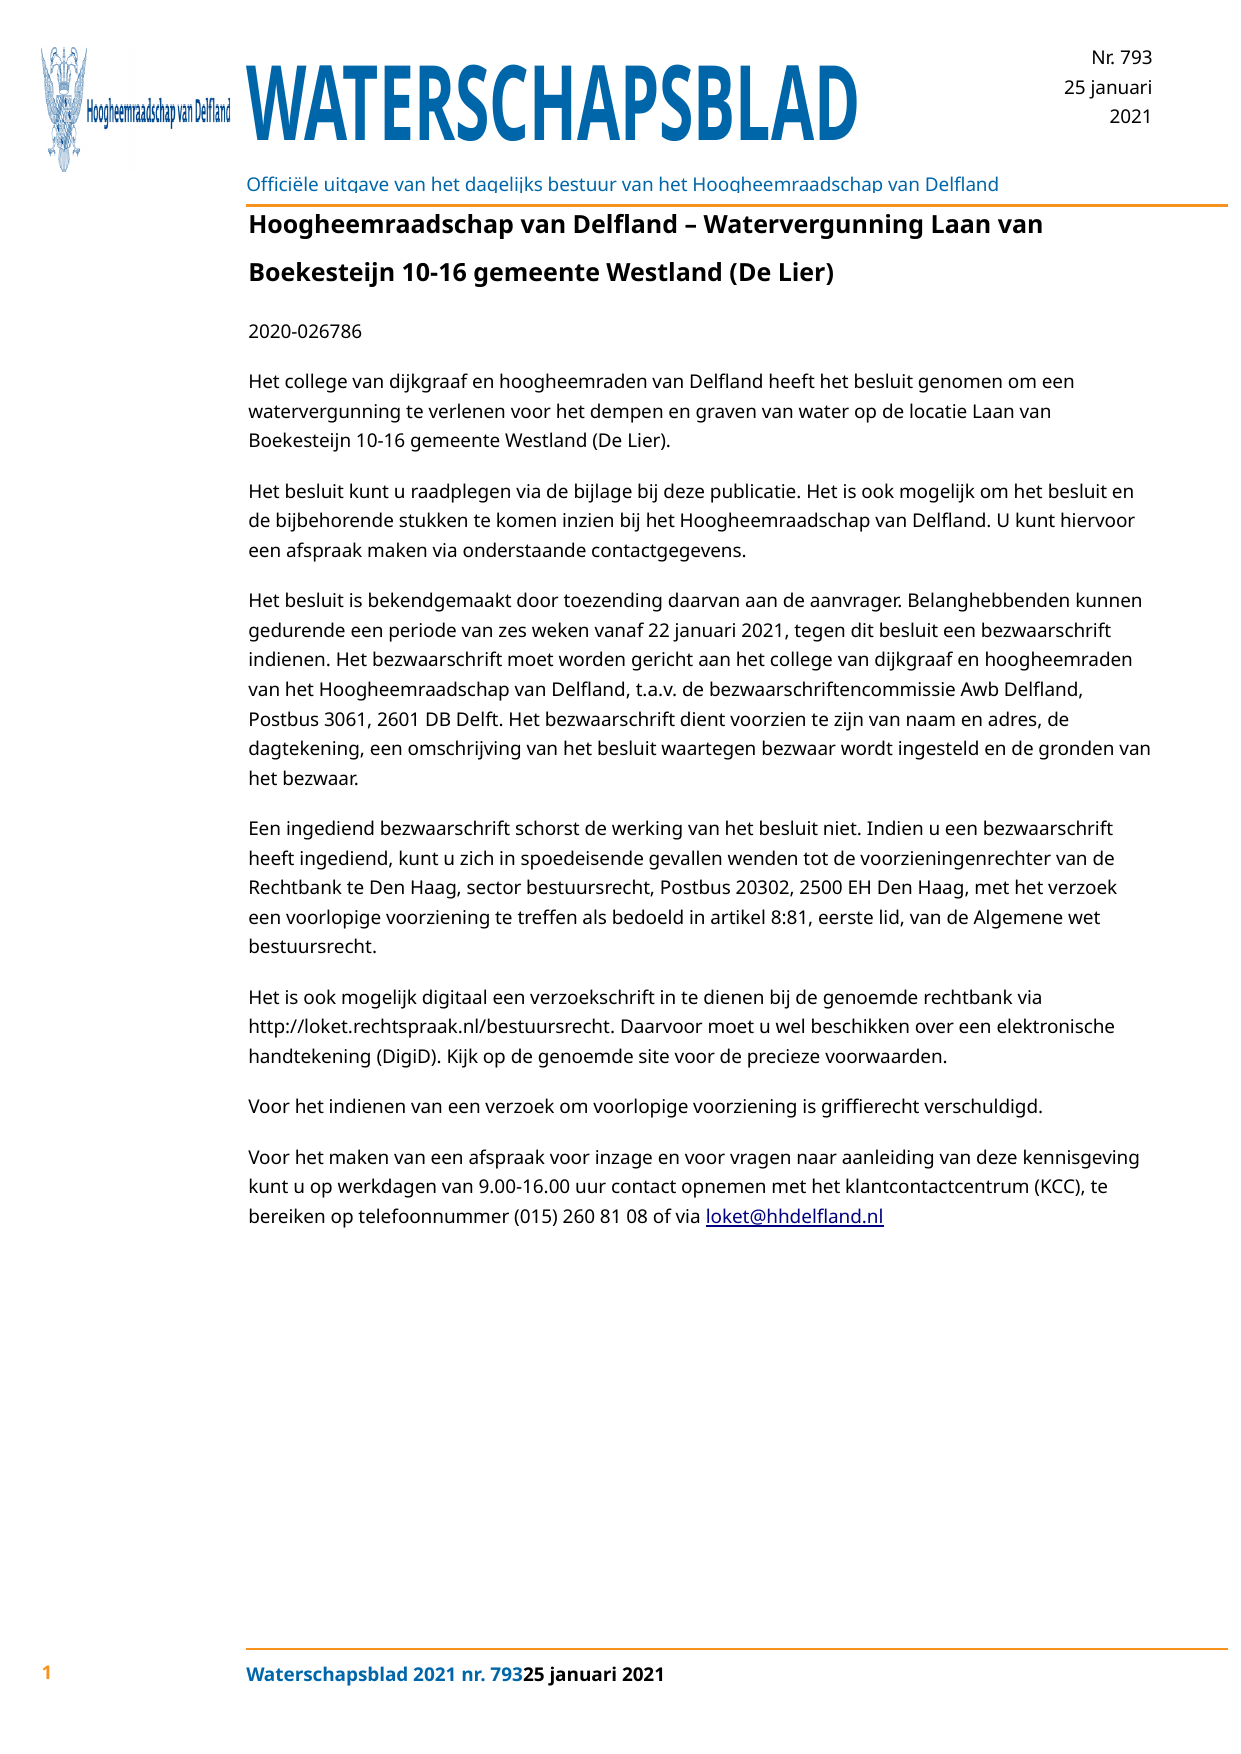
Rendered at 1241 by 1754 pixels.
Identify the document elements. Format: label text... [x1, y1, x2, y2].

text Voor het indienen van een verzoek om voorlopige voorziening is griffierecht verschuldigd. [248, 1094, 1152, 1119]
text Het college van dijkgraaf en hoogheemraden van Delfland heeft het besluit genomen om een watervergunning te verlenen voor het dempen en graven van water op de locatie Laan van Boekesteijn 10-16 gemeente Westland (De Lier). [248, 368, 1152, 453]
text Hoogheemraadschap van Delfland – Watervergunning Laan van Boekesteijn 10-16 gemeente Westland (De Lier) [248, 207, 1152, 288]
text Een ingediend bezwaarschrift schorst de werking van het besluit niet. Indien u een bezwaarschrift heeft ingediend, kunt u zich in spoedeisende gevallen wenden tot de voorzieningenrechter van de Rechtbank te Den Haag, sector bestuursrecht, Postbus 20302, 2500 EH Den Haag, met het verzoek een voorlopige voorziening te treffen als bedoeld in artikel 8:81, eerste lid, van de Algemene wet bestuursrecht. [248, 815, 1152, 959]
picture [41, 47, 231, 172]
text Het besluit is bekendgemaakt door toezending daarvan aan de aanvrager. Belanghebbenden kunnen gedurende een periode van zes weken vanaf 22 januari 2021, tegen dit besluit een bezwaarschrift indienen. Het bezwaarschrift moet worden gericht aan het college van dijkgraaf en hoogheemraden van het Hoogheemraadschap van Delfland, t.a.v. de bezwaarschriftencommissie Awb Delfland, Postbus 3061, 2601 DB Delft. Het bezwaarschrift dient voorzien te zijn van naam en adres, de dagtekening, een omschrijving van het besluit waartegen bezwaar wordt ingesteld en de gronden van het bezwaar. [248, 587, 1152, 791]
text 2020-026786 [248, 318, 1152, 344]
text Het is ook mogelijk digitaal een verzoekschrift in te dienen bij de genoemde rechtbank via http://loket.rechtspraak.nl/bestuursrecht. Daarvoor moet u wel beschikken over een elektronische handtekening (DigiD). Kijk op de genoemde site voor de precieze voorwaarden. [248, 984, 1152, 1069]
text Voor het maken van een afspraak voor inzage en voor vragen naar aanleiding van deze kennisgeving kunt u op werkdagen van 9.00-16.00 uur contact opnemen met het klantcontactcentrum (KCC), te bereiken op telefoonnummer (015) 260 81 08 of via loket@hhdelfland.nl [248, 1144, 1152, 1229]
text Het besluit kunt u raadplegen via de bijlage bij deze publicatie. Het is ook mogelijk om het besluit en de bijbehorende stukken te komen inzien bij het Hoogheemraadschap van Delfland. U kunt hiervoor een afspraak maken via onderstaande contactgegevens. [248, 478, 1152, 563]
